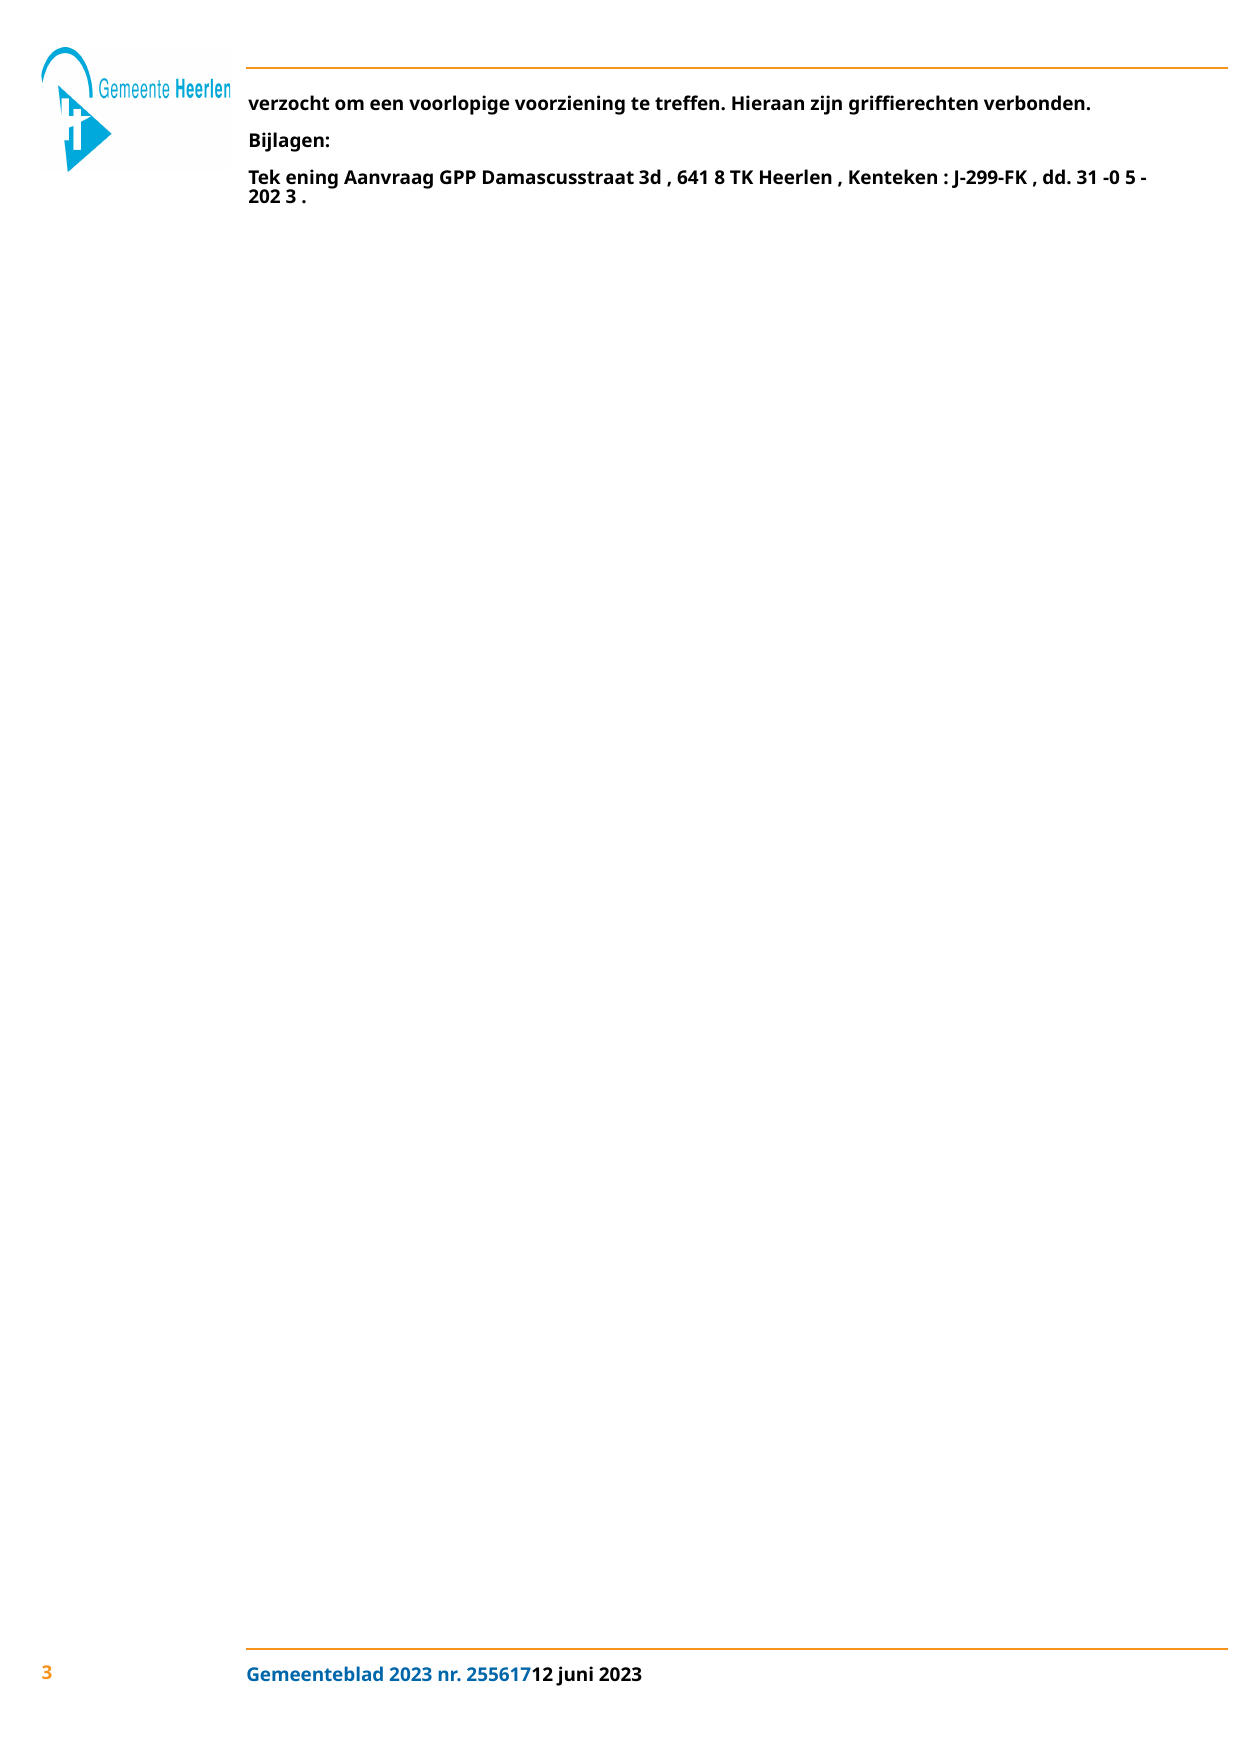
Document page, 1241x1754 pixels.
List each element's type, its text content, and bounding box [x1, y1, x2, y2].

picture [41, 47, 59, 70]
picture [41, 47, 231, 172]
text Bijlagen: [248, 132, 1152, 151]
text Tek ening Aanvraag GPP Damascusstraat 3d , 641 8 TK Heerlen , Kenteken : J-299-FK , dd. 31 -0 5 -202 3 . [248, 169, 1152, 207]
text verzocht om een voorlopige voorziening te treffen. Hieraan zijn griffierechten verbonden. [248, 95, 1152, 114]
